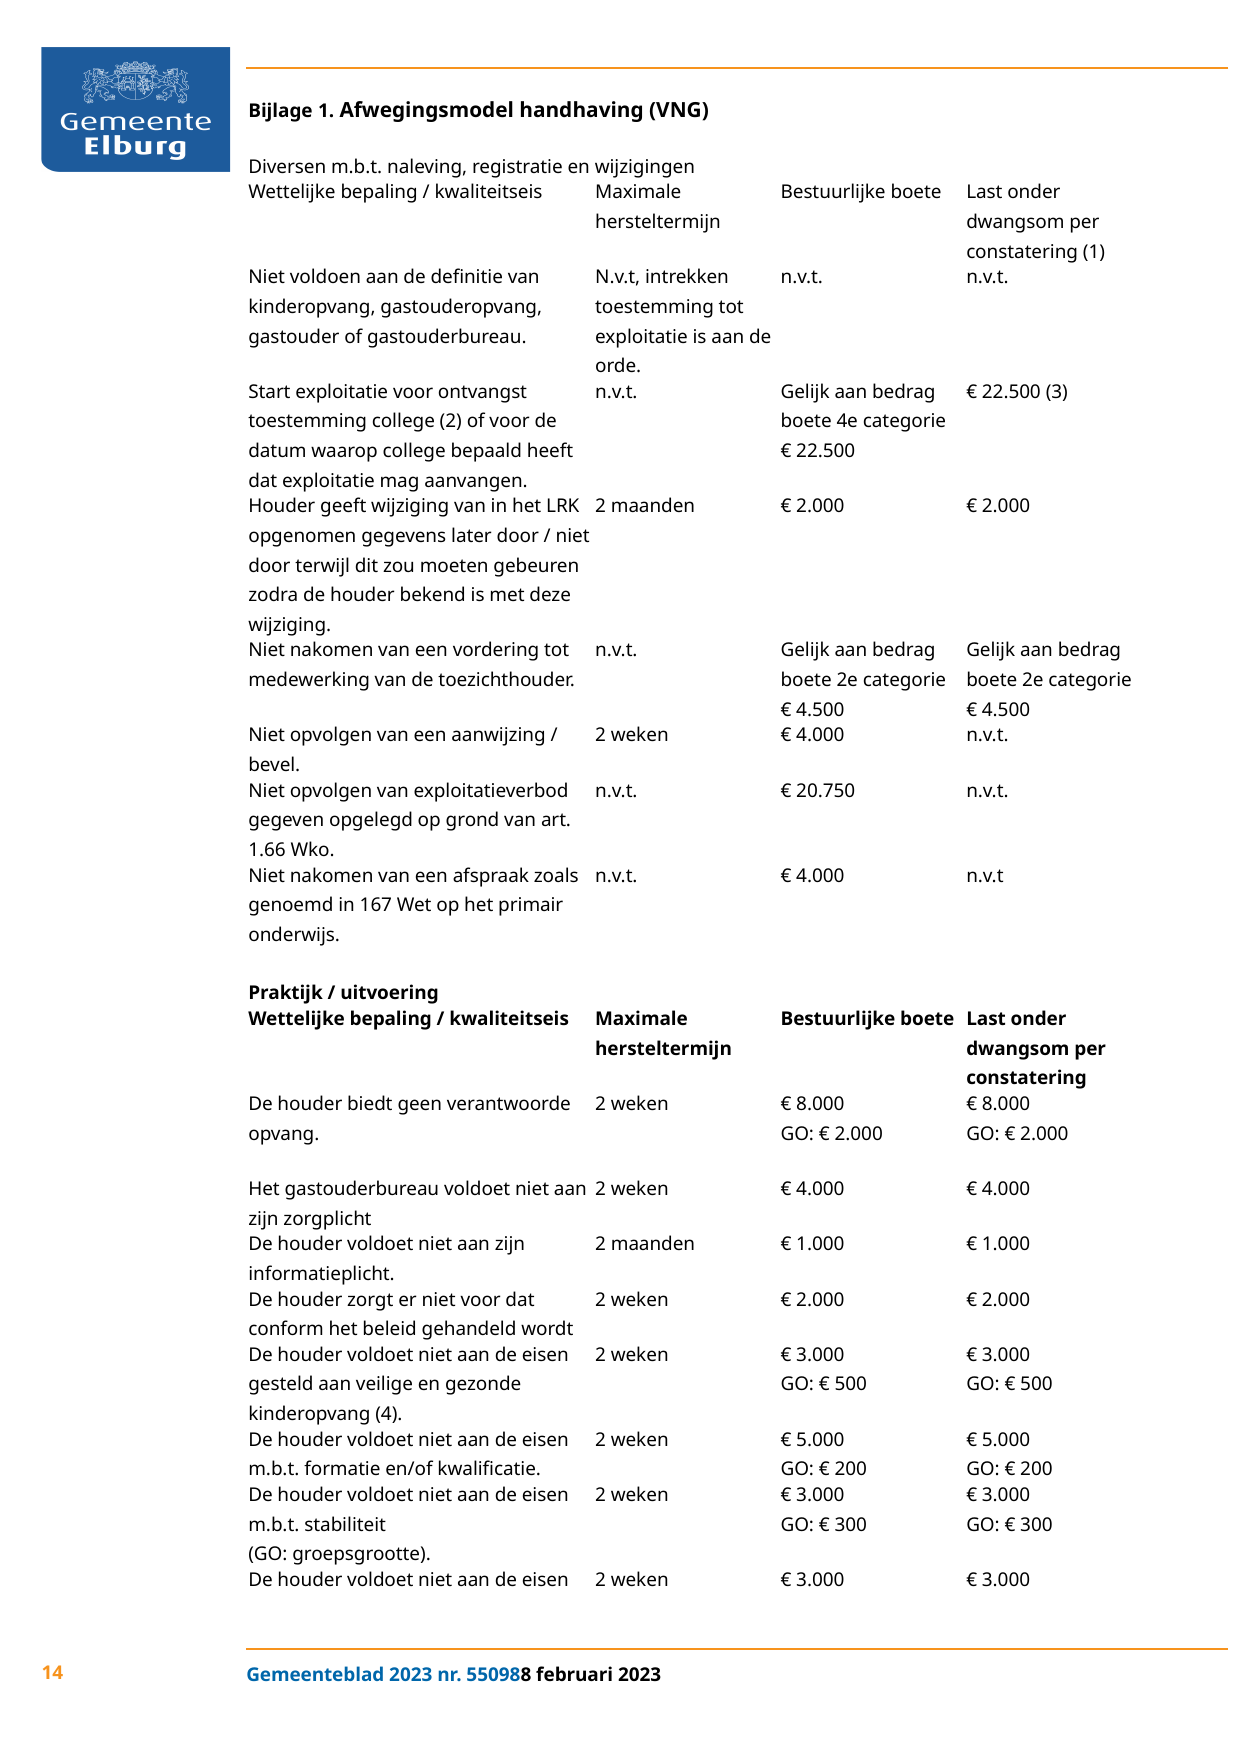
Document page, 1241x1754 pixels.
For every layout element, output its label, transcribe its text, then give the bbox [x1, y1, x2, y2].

table_cell Gelijk aan bedrag boete 2e categorie € 4.500 [966, 637, 1152, 722]
table_cell Houder geeft wijziging van in het LRK opgenomen gegevens later door / niet door terwijl dit zou moeten gebeuren zodra de houder bekend is met deze wijziging. [248, 493, 595, 637]
table_cell 2 weken [595, 1286, 780, 1341]
table_cell € 4.000 [780, 722, 966, 777]
table_cell 2 maanden [595, 493, 780, 637]
table_cell Het gastouderbureau voldoet niet aan zijn zorgplicht [248, 1175, 595, 1230]
table_cell Wettelijke bepaling / kwaliteitseis [248, 1005, 595, 1090]
table_cell 2 weken [595, 722, 780, 777]
table_cell € 8.000 GO: € 2.000 [780, 1090, 966, 1175]
table_cell 2 weken [595, 1426, 780, 1481]
table_cell Niet nakomen van een afspraak zoals genoemd in 167 Wet op het primair onderwijs. [248, 862, 595, 947]
table_cell N.v.t, intrekken toestemming tot exploitatie is aan de orde. [595, 264, 780, 378]
table_cell De houder voldoet niet aan zijn informatieplicht. [248, 1230, 595, 1286]
table_cell 2 maanden [595, 1230, 780, 1286]
table_cell Niet opvolgen van een aanwijzing / bevel. [248, 722, 595, 777]
table_cell € 8.000 GO: € 2.000 [966, 1090, 1152, 1175]
table_cell 2 weken [595, 1090, 780, 1175]
table_cell 2 weken [595, 1341, 780, 1426]
table_cell De houder voldoet niet aan de eisen gesteld aan veilige en gezonde kinderopvang (4). [248, 1341, 595, 1426]
table_cell € 3.000 GO: € 500 [966, 1341, 1152, 1426]
table_cell € 5.000 GO: € 200 [780, 1426, 966, 1481]
table_cell Last onder dwangsom per constatering (1) [966, 179, 1152, 264]
table_cell € 2.000 [780, 1286, 966, 1341]
table_cell € 4.000 [780, 862, 966, 947]
table_cell n.v.t. [595, 777, 780, 862]
table_cell Niet opvolgen van exploitatieverbod gegeven opgelegd op grond van art. 1.66 Wko. [248, 777, 595, 862]
table_cell n.v.t. [595, 637, 780, 722]
table_cell € 4.000 [780, 1175, 966, 1230]
table_cell n.v.t. [595, 862, 780, 947]
table_cell Niet nakomen van een vordering tot medewerking van de toezichthouder. [248, 637, 595, 722]
text Bijlage 1. Afwegingsmodel handhaving (VNG) [248, 95, 1152, 123]
table_cell De houder voldoet niet aan de eisen m.b.t. formatie en/of kwalificatie. [248, 1426, 595, 1481]
table_cell De houder biedt geen verantwoorde opvang. [248, 1090, 595, 1175]
table_cell De houder voldoet niet aan de eisen [248, 1566, 595, 1592]
picture [41, 47, 231, 172]
table_cell Bestuurlijke boete [780, 1005, 966, 1090]
table_cell € 3.000 [780, 1566, 966, 1592]
table_cell Maximale hersteltermijn [595, 1005, 780, 1090]
table_cell Bestuurlijke boete [780, 179, 966, 264]
table_header Praktijk / uitvoering [248, 980, 1152, 1005]
table_cell Wettelijke bepaling / kwaliteitseis [248, 179, 595, 264]
table_cell n.v.t. [595, 378, 780, 493]
table_cell Last onder dwangsom per constatering [966, 1005, 1152, 1090]
table_cell De houder voldoet niet aan de eisen m.b.t. stabiliteit (GO: groepsgrootte). [248, 1481, 595, 1566]
table_cell Start exploitatie voor ontvangst toestemming college (2) of voor de datum waarop college bepaald heeft dat exploitatie mag aanvangen. [248, 378, 595, 493]
table_cell € 3.000 GO: € 300 [966, 1481, 1152, 1566]
table_cell Gelijk aan bedrag boete 4e categorie € 22.500 [780, 378, 966, 493]
table_cell € 4.000 [966, 1175, 1152, 1230]
table_cell n.v.t [966, 862, 1152, 947]
table_cell € 1.000 [780, 1230, 966, 1286]
table_cell € 3.000 [966, 1566, 1152, 1592]
table_cell 2 weken [595, 1481, 780, 1566]
table_cell € 3.000 GO: € 300 [780, 1481, 966, 1566]
table_cell n.v.t. [780, 264, 966, 378]
table_cell € 20.750 [780, 777, 966, 862]
table_cell n.v.t. [966, 722, 1152, 777]
table_header Diversen m.b.t. naleving, registratie en wijzigingen [248, 153, 1152, 179]
table_cell 2 weken [595, 1175, 780, 1230]
table_cell € 5.000 GO: € 200 [966, 1426, 1152, 1481]
table_cell € 1.000 [966, 1230, 1152, 1286]
table_cell Niet voldoen aan de definitie van kinderopvang, gastouderopvang, gastouder of gastouderbureau. [248, 264, 595, 378]
table_cell € 3.000 GO: € 500 [780, 1341, 966, 1426]
table_cell De houder zorgt er niet voor dat conform het beleid gehandeld wordt [248, 1286, 595, 1341]
table_cell € 2.000 [780, 493, 966, 637]
table_cell Gelijk aan bedrag boete 2e categorie € 4.500 [780, 637, 966, 722]
table_cell € 2.000 [966, 493, 1152, 637]
table_cell € 2.000 [966, 1286, 1152, 1341]
table_cell Maximale hersteltermijn [595, 179, 780, 264]
table_cell € 22.500 (3) [966, 378, 1152, 493]
table_cell n.v.t. [966, 777, 1152, 862]
table_cell n.v.t. [966, 264, 1152, 378]
table_cell 2 weken [595, 1566, 780, 1592]
